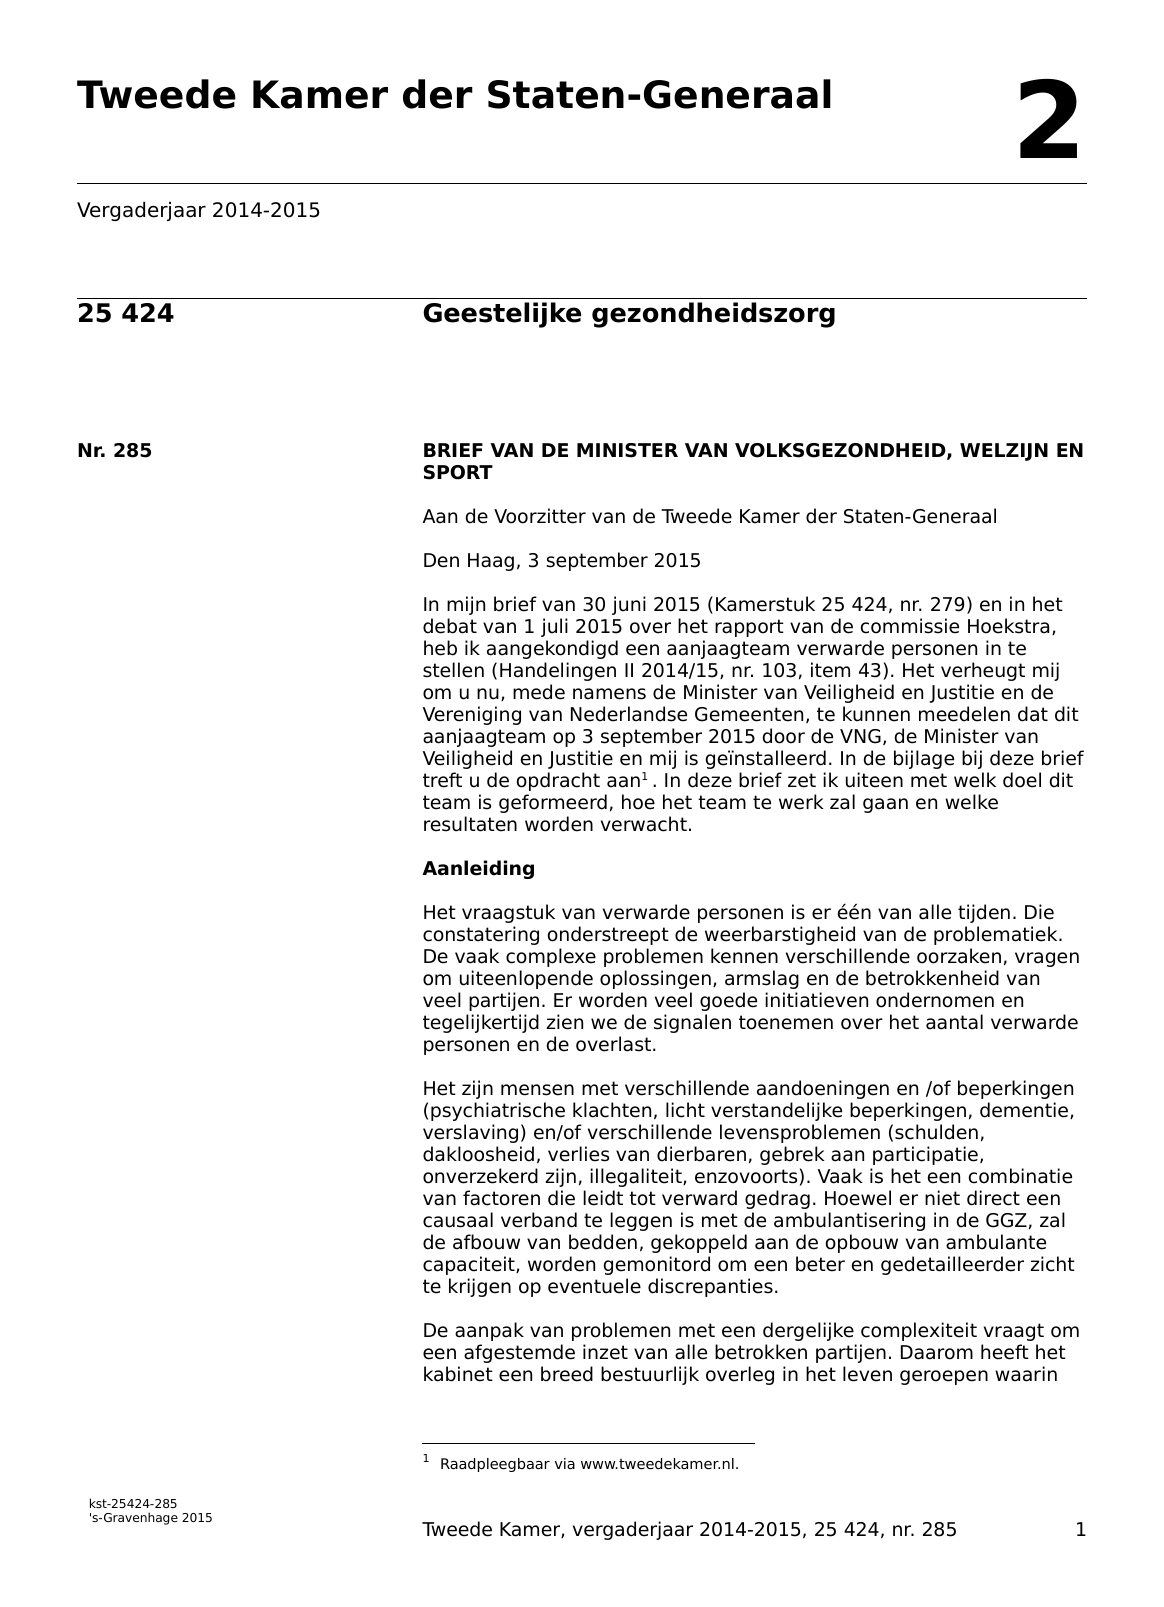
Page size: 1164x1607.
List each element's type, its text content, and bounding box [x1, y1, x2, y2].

subtitle Nr. 285 BRIEF VAN DE MINISTER VAN VOLKSGEZONDHEID, WELZIJN EN SPORT [77, 440, 1087, 484]
table_header Tweede Kamer der Staten-Generaal [77, 59, 886, 183]
text Den Haag, 3 september 2015 [422, 550, 1087, 572]
text kst-25424-285 [88, 1497, 323, 1511]
text Het zijn mensen met verschillende aandoeningen en /of beperkingen (psychiatrische klachten, licht verstandelijke beperkingen, dementie, verslaving) en/of verschillende levensproblemen (schulden, dakloosheid, verlies van dierbaren, gebrek aan participatie, onverzekerd zijn, illegaliteit, enzovoorts). Vaak is het een combinatie van factoren die leidt tot verward gedrag. Hoewel er niet direct een causaal verband te leggen is met de ambulantisering in de GGZ, zal de afbouw van bedden, gekoppeld aan de opbouw van ambulante capaciteit, worden gemonitord om een beter en gedetailleerder zicht te krijgen op eventuele discrepanties. [422, 1078, 1087, 1298]
subtitle Aanleiding [422, 858, 1087, 880]
text 's-Gravenhage 2015 [88, 1511, 323, 1525]
subtitle 25 424 Geestelijke gezondheidszorg [77, 299, 1087, 329]
table_cell Vergaderjaar 2014-2015 [77, 184, 1087, 298]
table_header 2 [886, 59, 1087, 183]
text Het vraagstuk van verwarde personen is er één van alle tijden. Die constatering onderstreept de weerbarstigheid van de problematiek. De vaak complexe problemen kennen verschillende oorzaken, vragen om uiteenlopende oplossingen, armslag en de betrokkenheid van veel partijen. Er worden veel goede initiatieven ondernomen en tegelijkertijd zien we de signalen toenemen over het aantal verwarde personen en de overlast. [422, 902, 1087, 1056]
text De aanpak van problemen met een dergelijke complexiteit vraagt om een afgestemde inzet van alle betrokken partijen. Daarom heeft het kabinet een breed bestuurlijk overleg in het leven geroepen waarin [422, 1320, 1087, 1386]
text Raadpleegbaar via www.tweedekamer.nl. [422, 1452, 1087, 1474]
text In mijn brief van 30 juni 2015 (Kamerstuk 25 424, nr. 279) en in het debat van 1 juli 2015 over het rapport van de commissie Hoekstra, heb ik aangekondigd een aanjaagteam verwarde personen in te stellen (Handelingen II 2014/15, nr. 103, item 43). Het verheugt mij om u nu, mede namens de Minister van Veiligheid en Justitie en de Vereniging van Nederlandse Gemeenten, te kunnen meedelen dat dit aanjaagteam op 3 september 2015 door de VNG, de Minister van Veiligheid en Justitie en mij is geïnstalleerd. In de bijlage bij deze brief treft u de opdracht aan. In deze brief zet ik uiteen met welk doel dit team is geformeerd, hoe het team te werk zal gaan en welke resultaten worden verwacht. [422, 594, 1087, 836]
text Aan de Voorzitter van de Tweede Kamer der Staten-Generaal [422, 506, 1087, 528]
